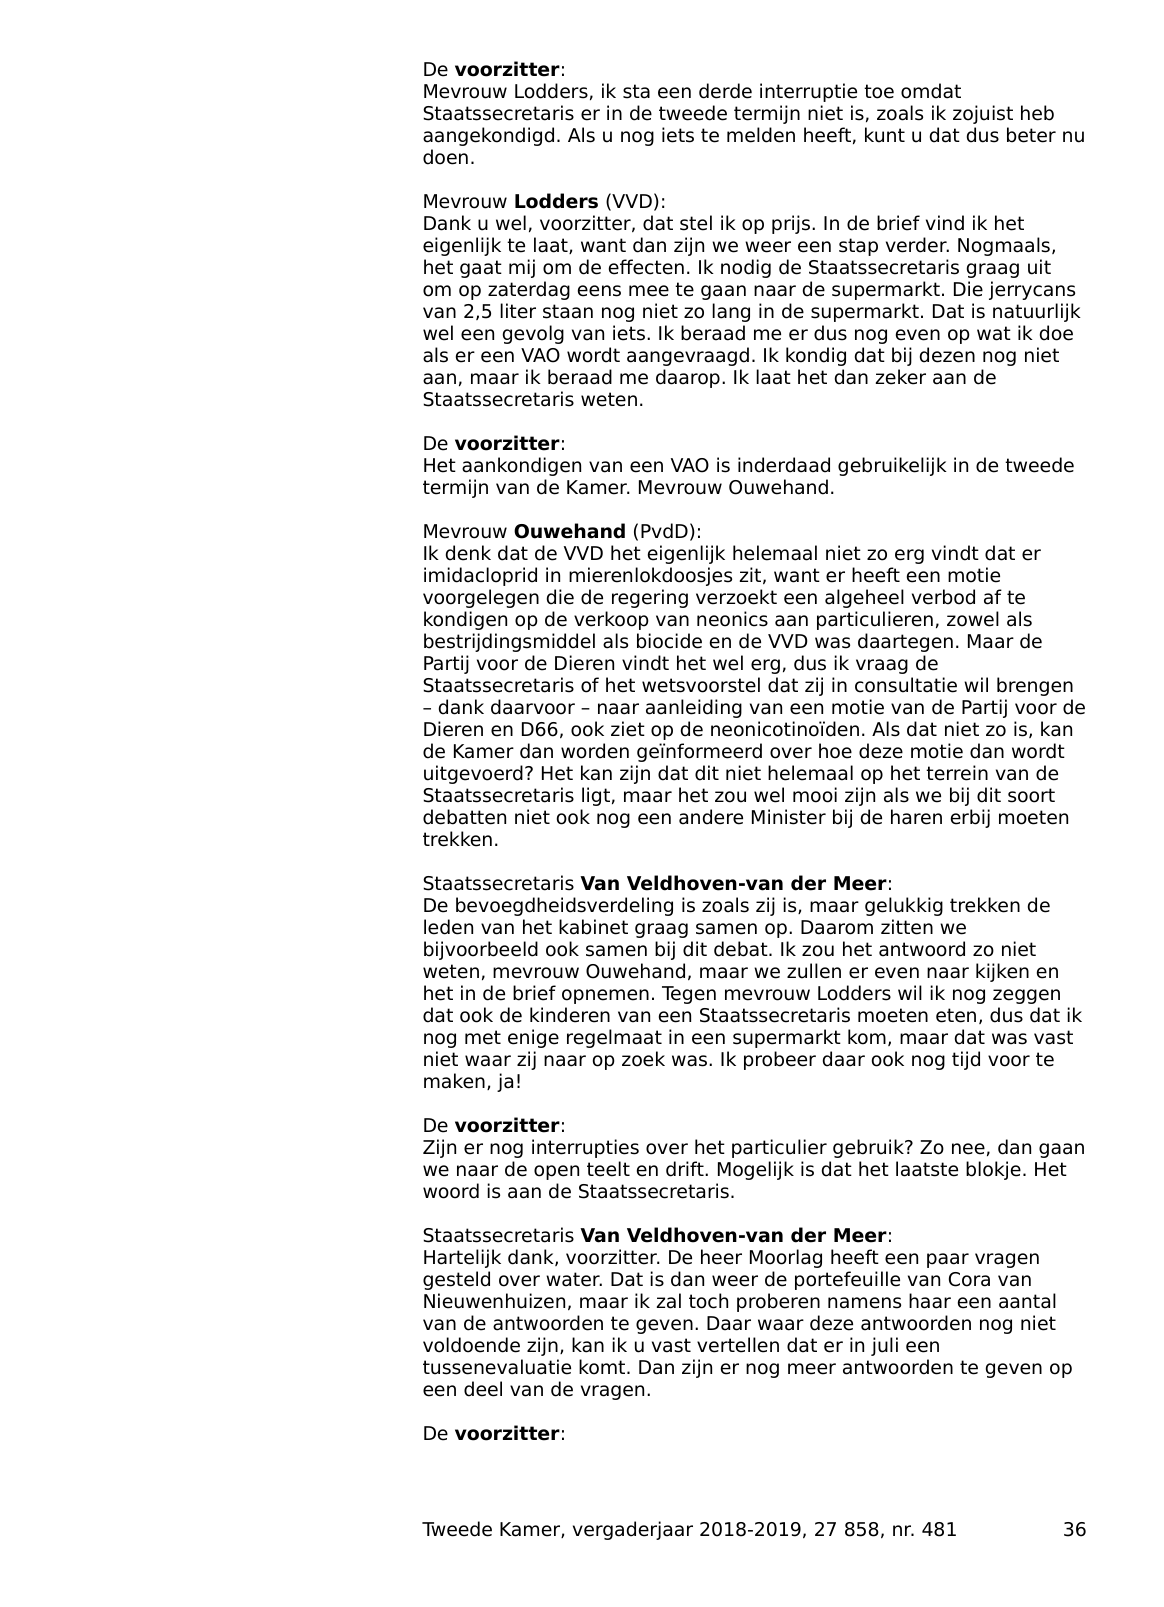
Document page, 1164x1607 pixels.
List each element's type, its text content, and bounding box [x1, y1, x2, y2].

text De voorzitter: [422, 433, 1087, 455]
text Het aankondigen van een VAO is inderdaad gebruikelijk in de tweede termijn van de Kamer. Mevrouw Ouwehand. [422, 455, 1087, 499]
text De voorzitter: [422, 59, 1087, 81]
text Mevrouw Lodders, ik sta een derde interruptie toe omdat Staatssecretaris er in de tweede termijn niet is, zoals ik zojuist heb aangekondigd. Als u nog iets te melden heeft, kunt u dat dus beter nu doen. [422, 81, 1087, 169]
text Mevrouw Lodders (VVD): [422, 191, 1087, 213]
text Ik denk dat de VVD het eigenlijk helemaal niet zo erg vindt dat er imidacloprid in mierenlokdoosjes zit, want er heeft een motie voorgelegen die de regering verzoekt een algeheel verbod af te kondigen op de verkoop van neonics aan particulieren, zowel als bestrijdingsmiddel als biocide en de VVD was daartegen. Maar de Partij voor de Dieren vindt het wel erg, dus ik vraag de Staatssecretaris of het wetsvoorstel dat zij in consultatie wil brengen – dank daarvoor – naar aanleiding van een motie van de Partij voor de Dieren en D66, ook ziet op de neonicotinoïden. Als dat niet zo is, kan de Kamer dan worden geïnformeerd over hoe deze motie dan wordt uitgevoerd? Het kan zijn dat dit niet helemaal op het terrein van de Staatssecretaris ligt, maar het zou wel mooi zijn als we bij dit soort debatten niet ook nog een andere Minister bij de haren erbij moeten trekken. [422, 543, 1087, 851]
text De bevoegdheidsverdeling is zoals zij is, maar gelukkig trekken de leden van het kabinet graag samen op. Daarom zitten we bijvoorbeeld ook samen bij dit debat. Ik zou het antwoord zo niet weten, mevrouw Ouwehand, maar we zullen er even naar kijken en het in de brief opnemen. Tegen mevrouw Lodders wil ik nog zeggen dat ook de kinderen van een Staatssecretaris moeten eten, dus dat ik nog met enige regelmaat in een supermarkt kom, maar dat was vast niet waar zij naar op zoek was. Ik probeer daar ook nog tijd voor te maken, ja! [422, 895, 1087, 1093]
text Zijn er nog interrupties over het particulier gebruik? Zo nee, dan gaan we naar de open teelt en drift. Mogelijk is dat het laatste blokje. Het woord is aan de Staatssecretaris. [422, 1137, 1087, 1203]
text Staatssecretaris Van Veldhoven-van der Meer: [422, 873, 1087, 895]
text Mevrouw Ouwehand (PvdD): [422, 521, 1087, 543]
text De voorzitter: [422, 1115, 1087, 1137]
text Dank u wel, voorzitter, dat stel ik op prijs. In de brief vind ik het eigenlijk te laat, want dan zijn we weer een stap verder. Nogmaals, het gaat mij om de effecten. Ik nodig de Staatssecretaris graag uit om op zaterdag eens mee te gaan naar de supermarkt. Die jerrycans van 2,5 liter staan nog niet zo lang in de supermarkt. Dat is natuurlijk wel een gevolg van iets. Ik beraad me er dus nog even op wat ik doe als er een VAO wordt aangevraagd. Ik kondig dat bij dezen nog niet aan, maar ik beraad me daarop. Ik laat het dan zeker aan de Staatssecretaris weten. [422, 213, 1087, 411]
text Hartelijk dank, voorzitter. De heer Moorlag heeft een paar vragen gesteld over water. Dat is dan weer de portefeuille van Cora van Nieuwenhuizen, maar ik zal toch proberen namens haar een aantal van de antwoorden te geven. Daar waar deze antwoorden nog niet voldoende zijn, kan ik u vast vertellen dat er in juli een tussenevaluatie komt. Dan zijn er nog meer antwoorden te geven op een deel van de vragen. [422, 1247, 1087, 1401]
text De voorzitter: [422, 1423, 1087, 1445]
text Staatssecretaris Van Veldhoven-van der Meer: [422, 1225, 1087, 1247]
